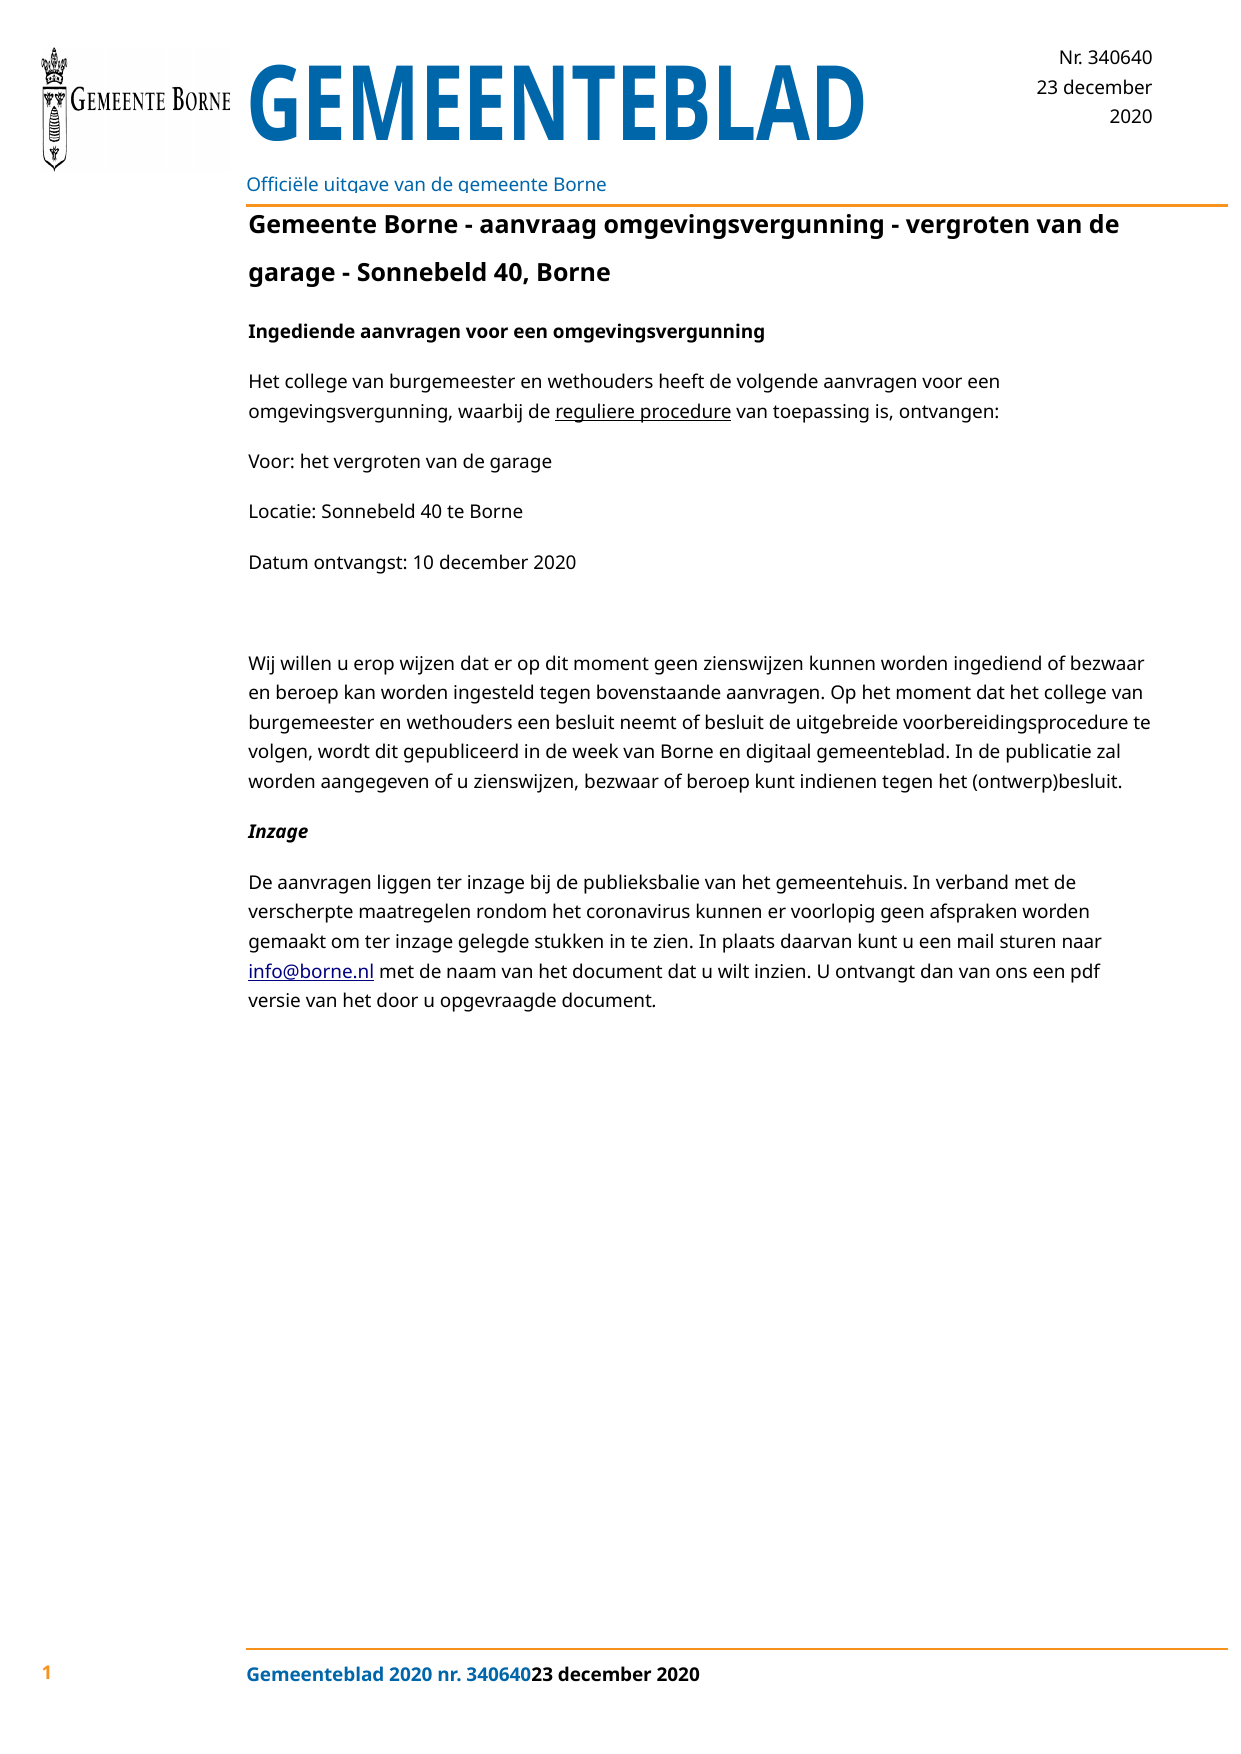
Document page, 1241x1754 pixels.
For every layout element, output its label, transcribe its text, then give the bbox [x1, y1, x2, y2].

text Locatie: Sonnebeld 40 te Borne [248, 499, 1152, 524]
text Voor: het vergroten van de garage [248, 448, 1152, 474]
text Wij willen u erop wijzen dat er op dit moment geen zienswijzen kunnen worden ingediend of bezwaar en beroep kan worden ingesteld tegen bovenstaande aanvragen. Op het moment dat het college van burgemeester en wethouders een besluit neemt of besluit de uitgebreide voorbereidingsprocedure te volgen, wordt dit gepubliceerd in de week van Borne en digitaal gemeenteblad. In de publicatie zal worden aangegeven of u zienswijzen, bezwaar of beroep kunt indienen tegen het (ontwerp)besluit. [248, 650, 1152, 794]
text Ingediende aanvragen voor een omgevingsvergunning [248, 318, 1152, 344]
picture [41, 47, 231, 172]
text Inzage [248, 819, 1152, 844]
text Datum ontvangst: 10 december 2020 [248, 549, 1152, 575]
text De aanvragen liggen ter inzage bij de publieksbalie van het gemeentehuis. In verband met de verscherpte maatregelen rondom het coronavirus kunnen er voorlopig geen afspraken worden gemaakt om ter inzage gelegde stukken in te zien. In plaats daarvan kunt u een mail sturen naar info@borne.nl met de naam van het document dat u wilt inzien. U ontvangt dan van ons een pdf versie van het door u opgevraagde document. [248, 869, 1152, 1013]
text Het college van burgemeester en wethouders heeft de volgende aanvragen voor een omgevingsvergunning, waarbij de reguliere procedure van toepassing is, ontvangen: [248, 368, 1152, 424]
text Gemeente Borne - aanvraag omgevingsvergunning - vergroten van de garage - Sonnebeld 40, Borne [248, 207, 1152, 288]
